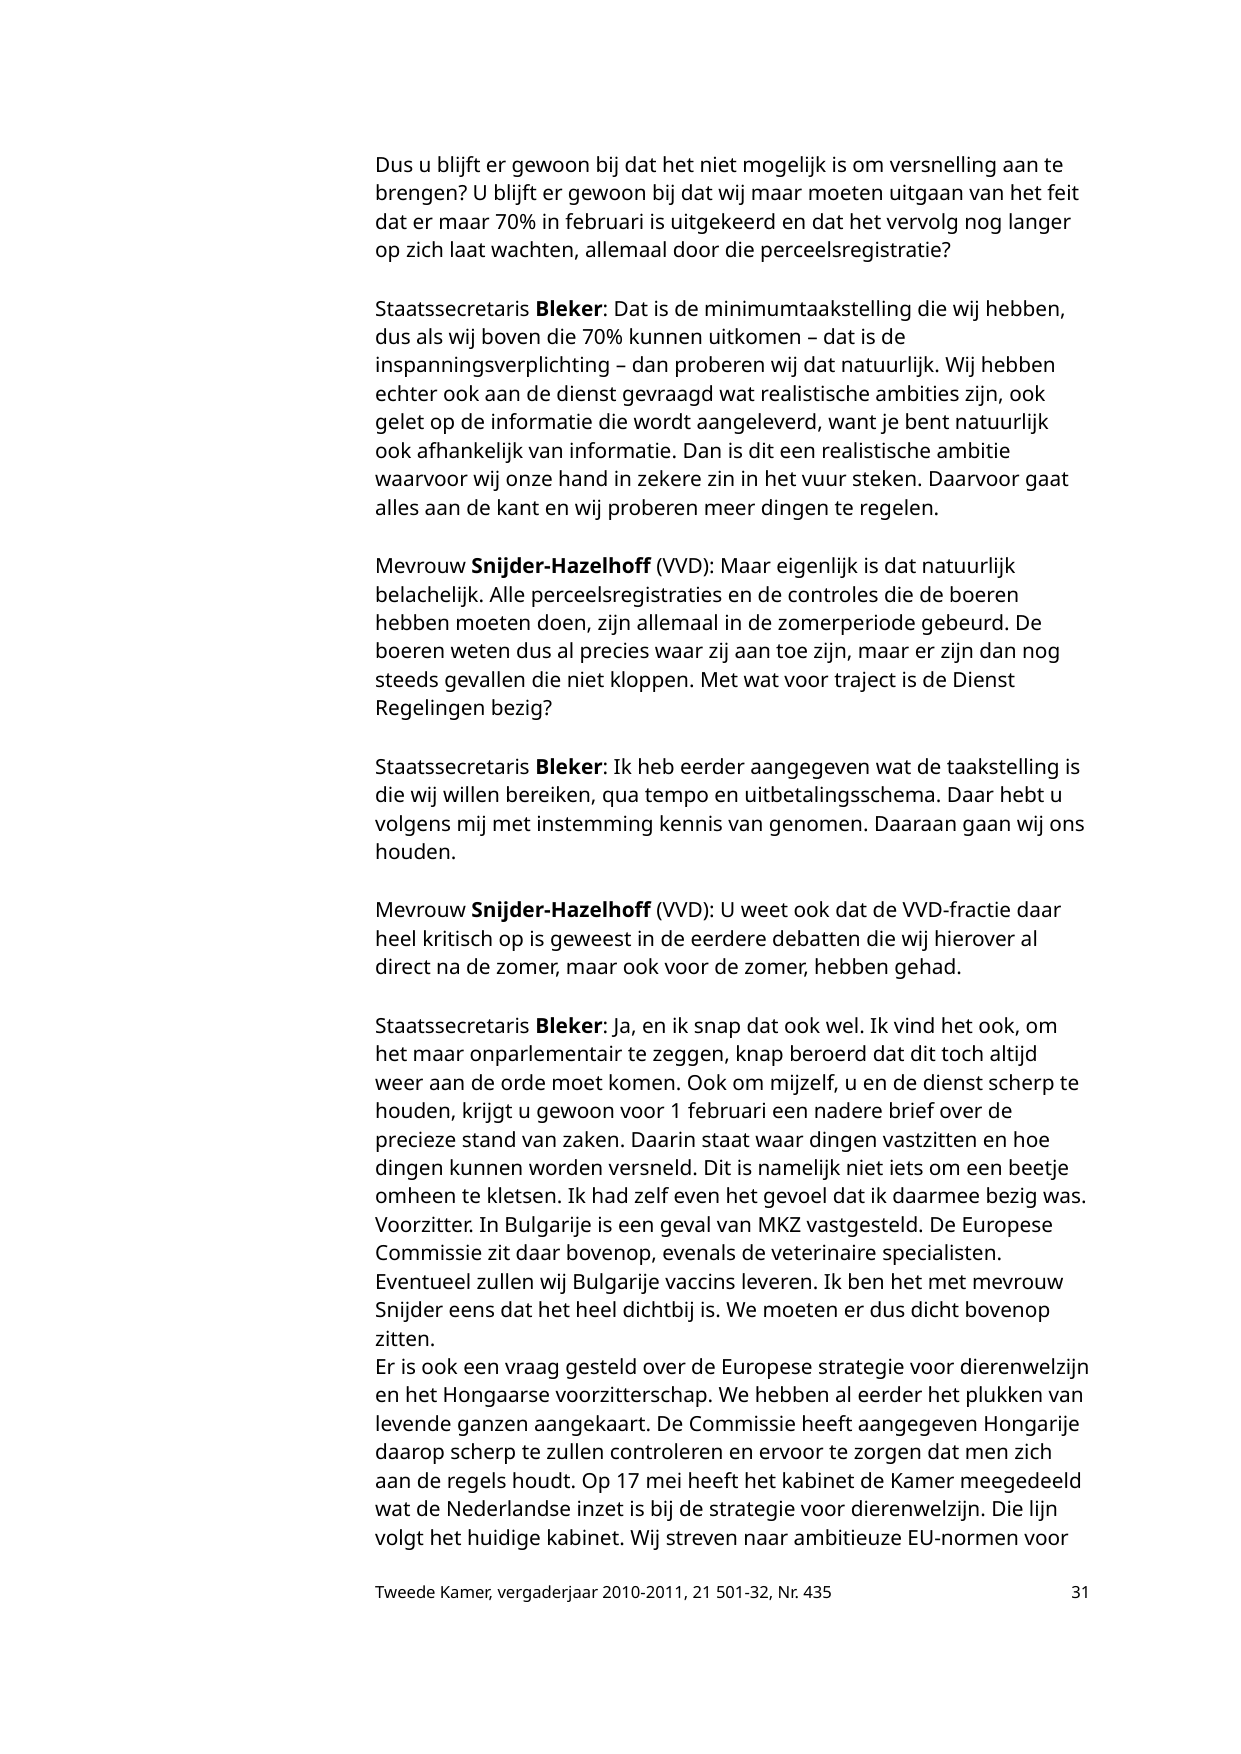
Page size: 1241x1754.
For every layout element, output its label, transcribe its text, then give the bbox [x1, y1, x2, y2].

text Dus u blijft er gewoon bij dat het niet mogelijk is om versnelling aan te brengen? U blijft er gewoon bij dat wij maar moeten uitgaan van het feit dat er maar 70% in februari is uitgekeerd en dat het vervolg nog langer op zich laat wachten, allemaal door die perceelsregistratie? [375, 150, 1090, 264]
text Mevrouw Snijder-Hazelhoff (VVD): U weet ook dat de VVD-fractie daar heel kritisch op is geweest in de eerdere debatten die wij hierover al direct na de zomer, maar ook voor de zomer, hebben gehad. [375, 896, 1090, 981]
text Staatssecretaris Bleker: Ik heb eerder aangegeven wat de taakstelling is die wij willen bereiken, qua tempo en uitbetalingsschema. Daar hebt u volgens mij met instemming kennis van genomen. Daaraan gaan wij ons houden. [375, 752, 1090, 866]
text Staatssecretaris Bleker: Dat is de minimumtaakstelling die wij hebben, dus als wij boven die 70% kunnen uitkomen – dat is de inspanningsverplichting – dan proberen wij dat natuurlijk. Wij hebben echter ook aan de dienst gevraagd wat realistische ambities zijn, ook gelet op de informatie die wordt aangeleverd, want je bent natuurlijk ook afhankelijk van informatie. Dan is dit een realistische ambitie waarvoor wij onze hand in zekere zin in het vuur steken. Daarvoor gaat alles aan de kant en wij proberen meer dingen te regelen. [375, 294, 1090, 521]
text Staatssecretaris Bleker: Ja, en ik snap dat ook wel. Ik vind het ook, om het maar onparlementair te zeggen, knap beroerd dat dit toch altijd weer aan de orde moet komen. Ook om mijzelf, u en de dienst scherp te houden, krijgt u gewoon voor 1 februari een nadere brief over de precieze stand van zaken. Daarin staat waar dingen vastzitten en hoe dingen kunnen worden versneld. Dit is namelijk niet iets om een beetje omheen te kletsen. Ik had zelf even het gevoel dat ik daarmee bezig was. [375, 1011, 1090, 1210]
text Er is ook een vraag gesteld over de Europese strategie voor dierenwelzijn en het Hongaarse voorzitterschap. We hebben al eerder het plukken van levende ganzen aangekaart. De Commissie heeft aangegeven Hongarije daarop scherp te zullen controleren en ervoor te zorgen dat men zich aan de regels houdt. Op 17 mei heeft het kabinet de Kamer meegedeeld wat de Nederlandse inzet is bij de strategie voor dierenwelzijn. Die lijn volgt het huidige kabinet. Wij streven naar ambitieuze EU-normen voor [375, 1352, 1090, 1551]
text Mevrouw Snijder-Hazelhoff (VVD): Maar eigenlijk is dat natuurlijk belachelijk. Alle perceelsregistraties en de controles die de boeren hebben moeten doen, zijn allemaal in de zomerperiode gebeurd. De boeren weten dus al precies waar zij aan toe zijn, maar er zijn dan nog steeds gevallen die niet kloppen. Met wat voor traject is de Dienst Regelingen bezig? [375, 551, 1090, 722]
text Voorzitter. In Bulgarije is een geval van MKZ vastgesteld. De Europese Commissie zit daar bovenop, evenals de veterinaire specialisten. Eventueel zullen wij Bulgarije vaccins leveren. Ik ben het met mevrouw Snijder eens dat het heel dichtbij is. We moeten er dus dicht bovenop zitten. [375, 1210, 1090, 1352]
